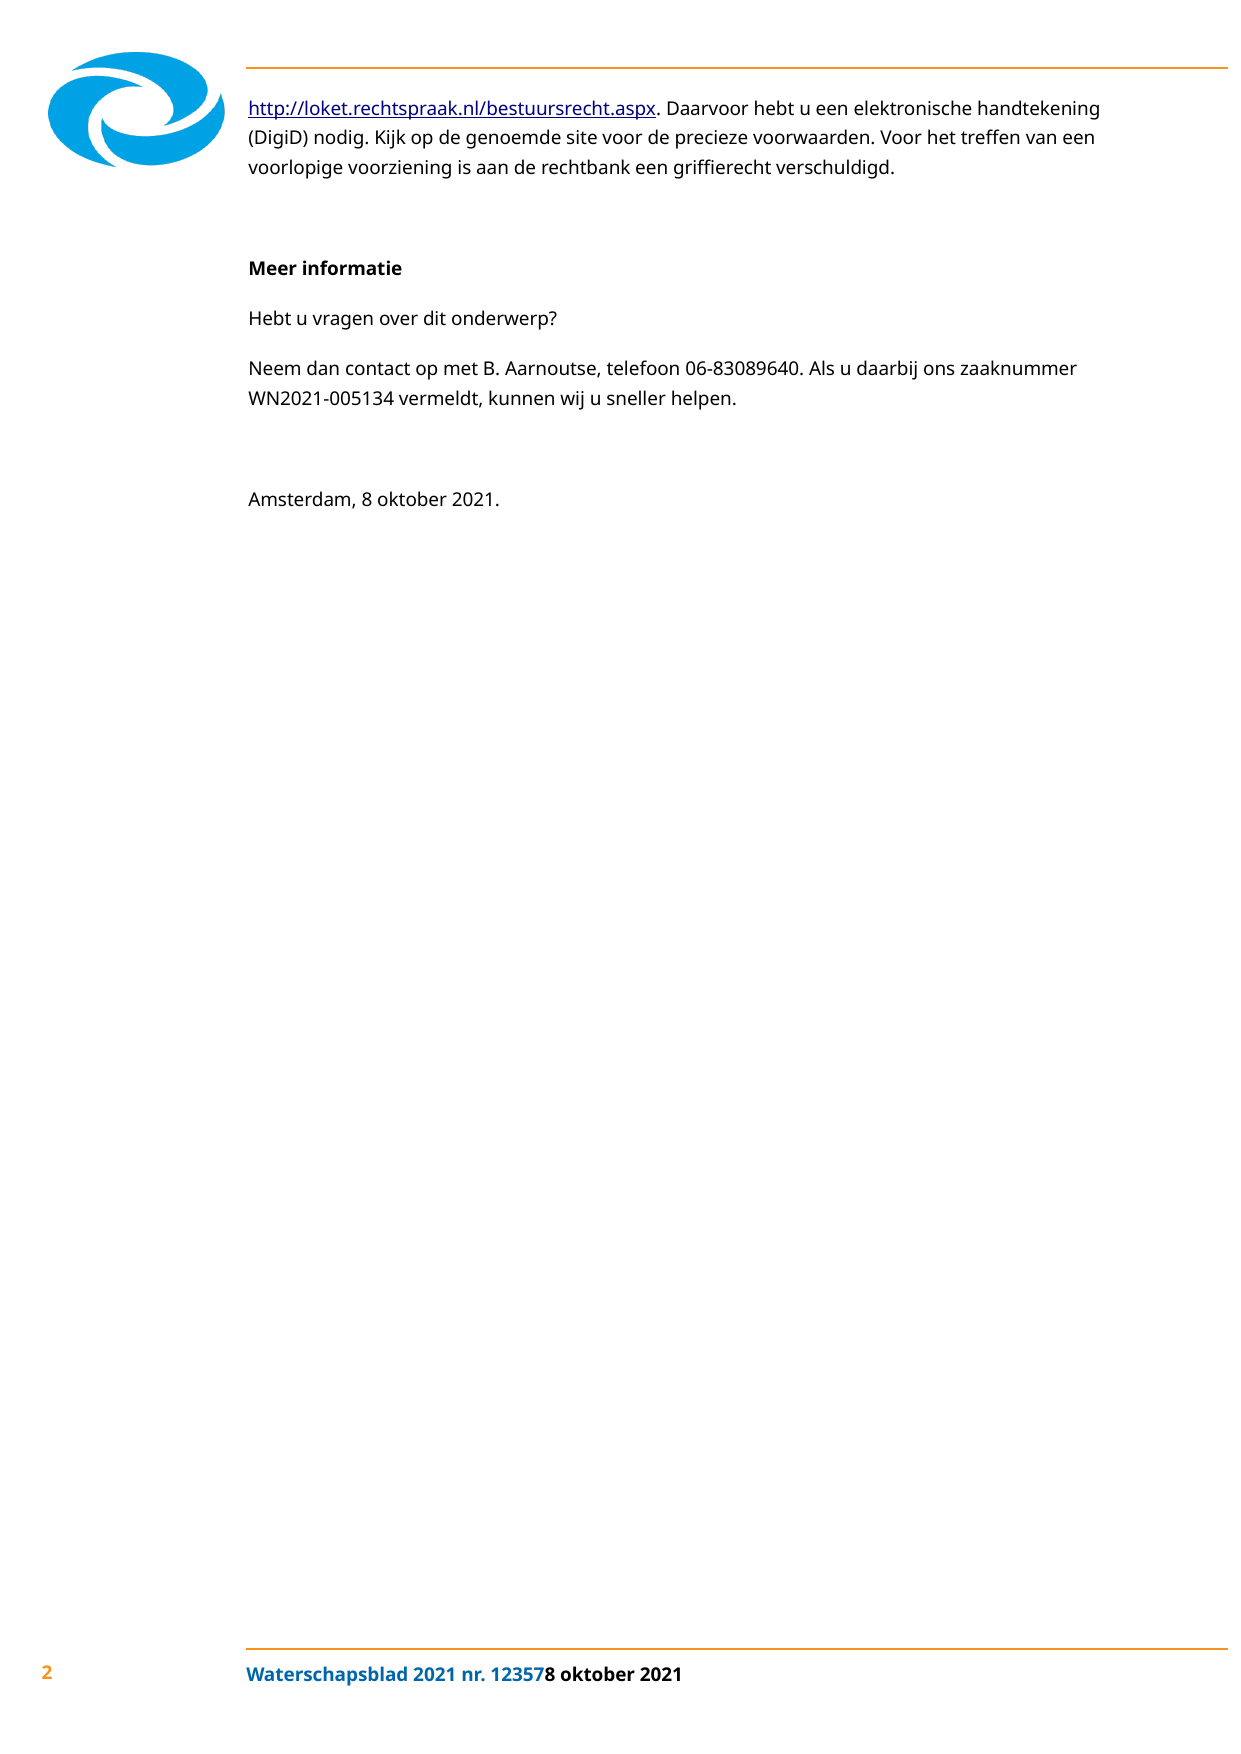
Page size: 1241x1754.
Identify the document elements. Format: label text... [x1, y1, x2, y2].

text Meer informatie [248, 255, 1152, 281]
text http://loket.rechtspraak.nl/bestuursrecht.aspx. Daarvoor hebt u een elektronische handtekening (DigiD) nodig. Kijk op de genoemde site voor de precieze voorwaarden. Voor het treffen van een voorlopige voorziening is aan de rechtbank een griffierecht verschuldigd. [248, 95, 1152, 180]
text Hebt u vragen over dit onderwerp? [248, 305, 1152, 331]
text Amsterdam, 8 oktober 2021. [248, 486, 1152, 512]
text Neem dan contact op met B. Aarnoutse, telefoon 06-83089640. Als u daarbij ons zaaknummer WN2021-005134 vermeldt, kunnen wij u sneller helpen. [248, 356, 1152, 411]
picture [41, 47, 231, 172]
